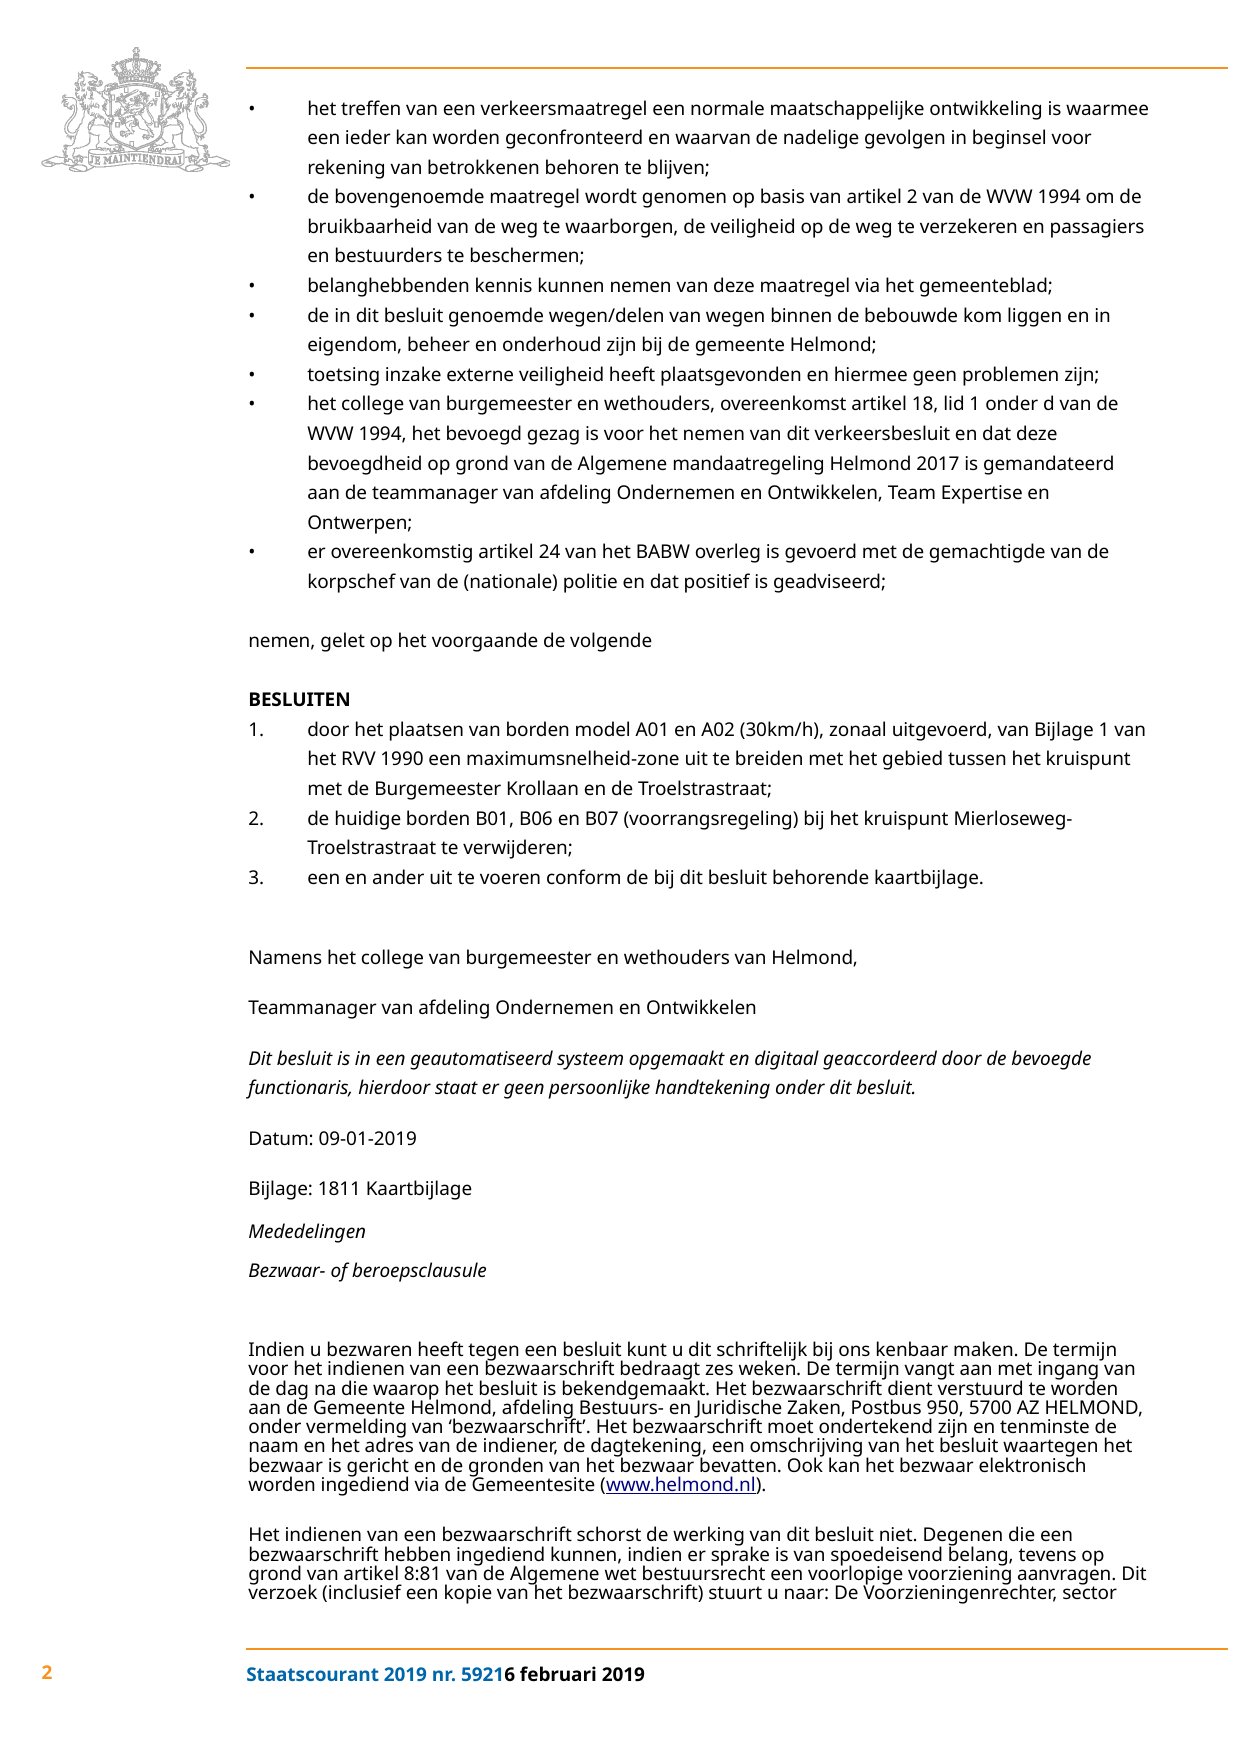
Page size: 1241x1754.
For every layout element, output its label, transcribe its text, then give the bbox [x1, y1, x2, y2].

list de bovengenoemde maatregel wordt genomen op basis van artikel 2 van de WVW 1994 om de bruikbaarheid van de weg te waarborgen, de veiligheid op de weg te verzekeren en passagiers en bestuurders te beschermen; [248, 183, 1152, 268]
list door het plaatsen van borden model A01 en A02 (30km/h), zonaal uitgevoerd, van Bijlage 1 van het RVV 1990 een maximumsnelheid-zone uit te breiden met het gebied tussen het kruispunt met de Burgemeester Krollaan en de Troelstrastraat; [248, 716, 1152, 801]
text Bijlage: 1811 Kaartbijlage [248, 1175, 1152, 1201]
text Indien u bezwaren heeft tegen een besluit kunt u dit schriftelijk bij ons kenbaar maken. De termijn voor het indie­nen van een bezwaarschrift bedraagt zes weken. De termijn vangt aan met ingang van de dag na die waarop het besluit is bekendgemaakt. Het bezwaar­schrift dient verstuurd te worden aan de Gemeente Helmond, afdeling Bestuurs- en Juridische Zaken, Postbus 950, 5700 AZ HELMOND, onder vermelding van ‘bezwaarschrift’. Het bezwaarschrift moet ondertekend zijn en tenminste de naam en het adres van de indiener, de dagtekening, een omschrijving van het besluit waartegen het bezwaar is gericht en de gronden van het bezwaar bevatten. Ook kan het bezwaar elektronisch worden ingediend via de Gemeentesite (www.helmond.nl). [248, 1341, 1152, 1495]
text Het indienen van een bezwaarschrift schorst de werking van dit besluit niet. Degenen die een bezwaarschrift hebben ingediend kunnen, indien er sprake is van spoedeisend belang, tevens op grond van artikel 8:81 van de Algemene wet bestuursrecht een voorlopige voorziening aanvragen. Dit verzoek (inclusief een kopie van het bezwaarschrift) stuurt u naar: De Voorzieningenrechter, sector [248, 1526, 1152, 1603]
text Datum: 09-01-2019 [248, 1125, 1152, 1151]
list de in dit besluit genoemde wegen/delen van wegen binnen de bebouwde kom liggen en in eigendom, beheer en onderhoud zijn bij de gemeente Helmond; [248, 302, 1152, 357]
text BESLUITEN [248, 686, 1152, 712]
list er overeenkomstig artikel 24 van het BABW overleg is gevoerd met de gemachtigde van de korpschef van de (nationale) politie en dat positief is geadviseerd; [248, 538, 1152, 594]
text Mededelingen [248, 1218, 1152, 1244]
text Bezwaar- of beroepsclausule [248, 1258, 1152, 1283]
list de huidige borden B01, B06 en B07 (voorrangsregeling) bij het kruispunt Mierloseweg-Troelstrastraat te verwijderen; [248, 805, 1152, 860]
list het college van burgemeester en wethouders, overeenkomst artikel 18, lid 1 onder d van de WVW 1994, het bevoegd gezag is voor het nemen van dit verkeersbesluit en dat deze bevoegdheid op grond van de Algemene mandaatregeling Helmond 2017 is gemandateerd aan de teammanager van afdeling Ondernemen en Ontwikkelen, Team Expertise en Ontwerpen; [248, 391, 1152, 535]
list het treffen van een verkeersmaatregel een normale maatschappelijke ontwikkeling is waarmee een ieder kan worden geconfronteerd en waarvan de nadelige gevolgen in beginsel voor rekening van betrokkenen behoren te blijven; [248, 95, 1152, 180]
text nemen, gelet op het voorgaande de volgende [248, 627, 1152, 653]
text Teammanager van afdeling Ondernemen en Ontwikkelen [248, 994, 1152, 1020]
list een en ander uit te voeren conform de bij dit besluit behorende kaartbijlage. [248, 864, 1152, 890]
list toetsing inzake externe veiligheid heeft plaatsgevonden en hiermee geen problemen zijn; [248, 361, 1152, 387]
picture [41, 47, 231, 172]
list belanghebbenden kennis kunnen nemen van deze maatregel via het gemeenteblad; [248, 272, 1152, 298]
text Namens het college van burgemeester en wethouders van Helmond, [248, 944, 1152, 970]
text Dit besluit is in een geautomatiseerd systeem opgemaakt en digitaal geaccordeerd door de bevoegde functionaris, hierdoor staat er geen persoonlijke handtekening onder dit besluit. [248, 1045, 1152, 1100]
